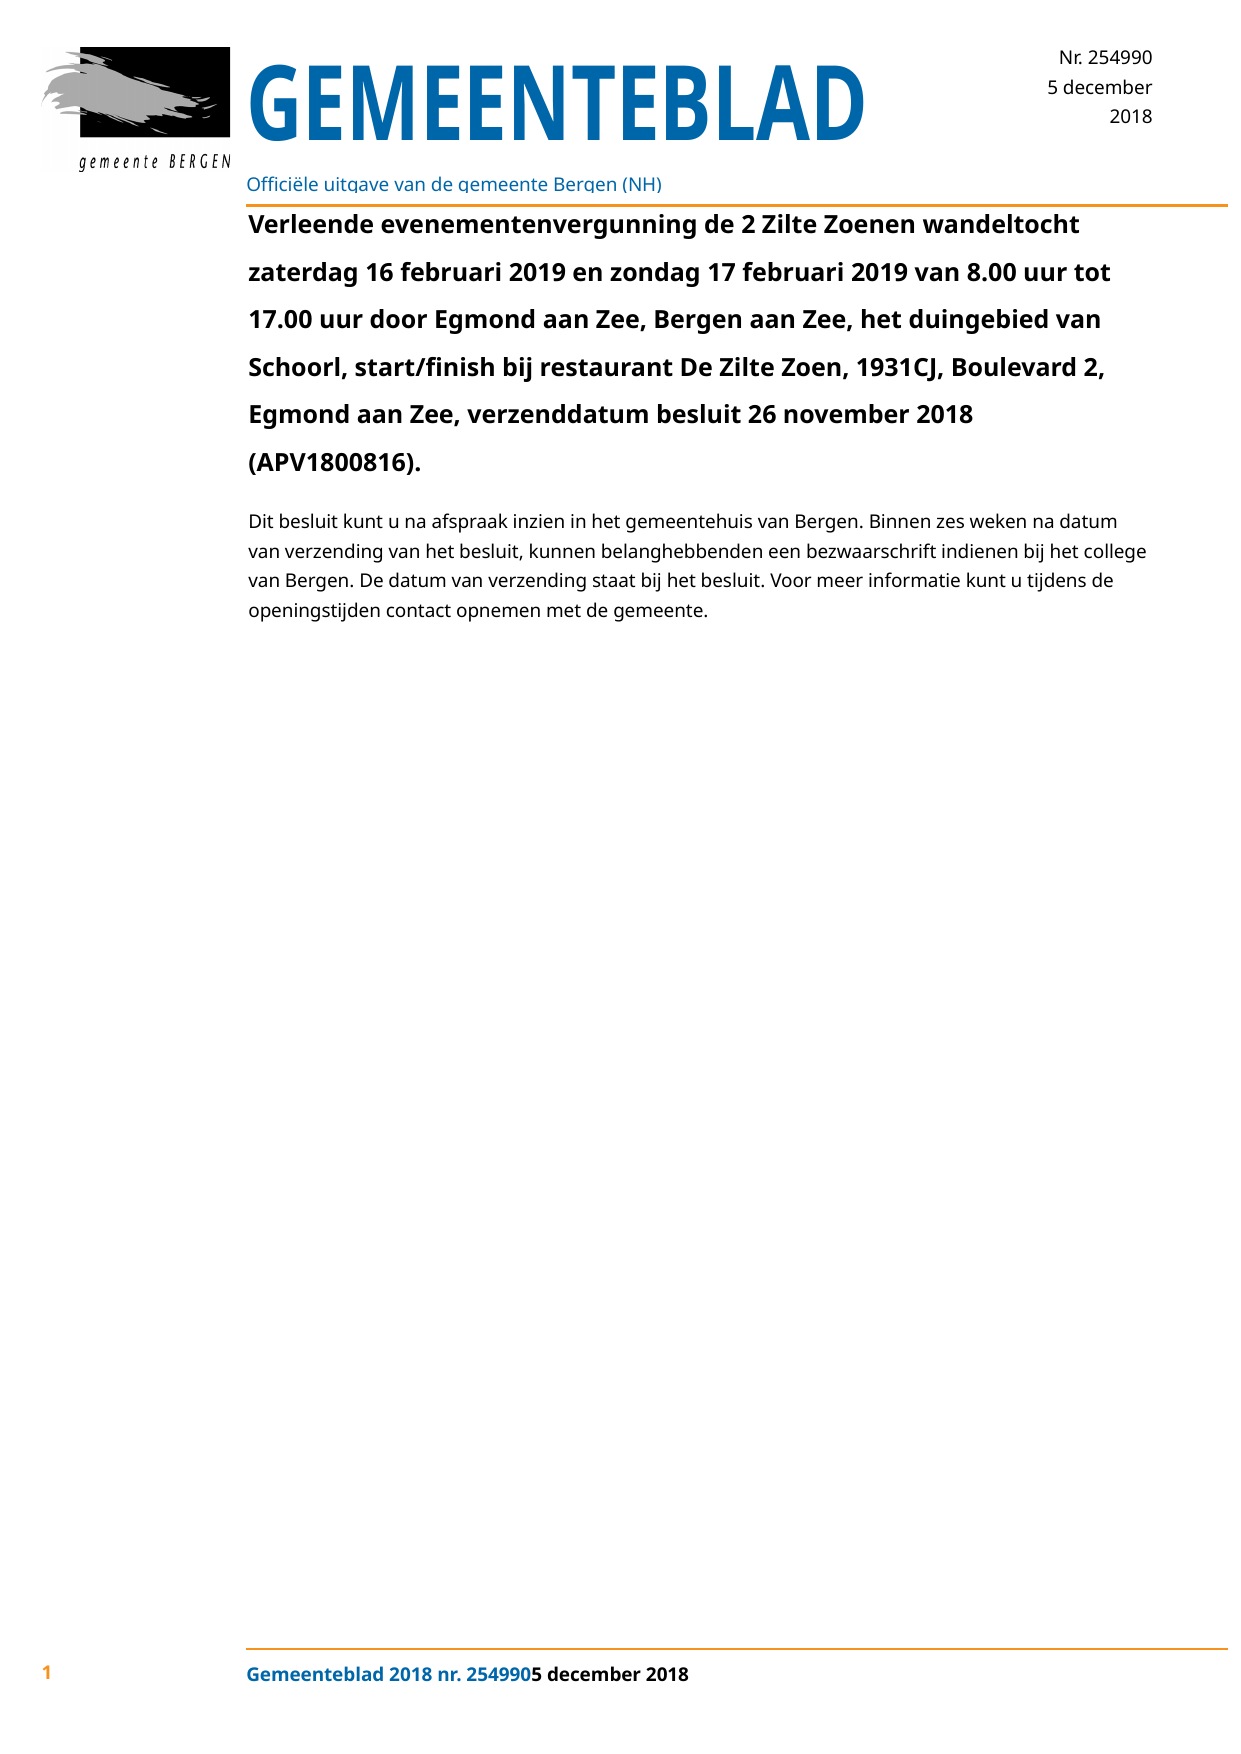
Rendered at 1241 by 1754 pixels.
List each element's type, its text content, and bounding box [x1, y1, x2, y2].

picture [41, 47, 231, 172]
text Dit besluit kunt u na afspraak inzien in het gemeentehuis van Bergen. Binnen zes weken na datum van verzending van het besluit, kunnen belanghebbenden een bezwaarschrift indienen bij het college van Bergen. De datum van verzending staat bij het besluit. Voor meer informatie kunt u tijdens de openingstijden contact opnemen met de gemeente. [248, 508, 1152, 623]
text Verleende evenementenvergunning de 2 Zilte Zoenen wandeltocht zaterdag 16 februari 2019 en zondag 17 februari 2019 van 8.00 uur tot 17.00 uur door Egmond aan Zee, Bergen aan Zee, het duingebied van Schoorl, start/finish bij restaurant De Zilte Zoen, 1931CJ, Boulevard 2, Egmond aan Zee, verzenddatum besluit 26 november 2018 (APV1800816). [248, 207, 1152, 479]
